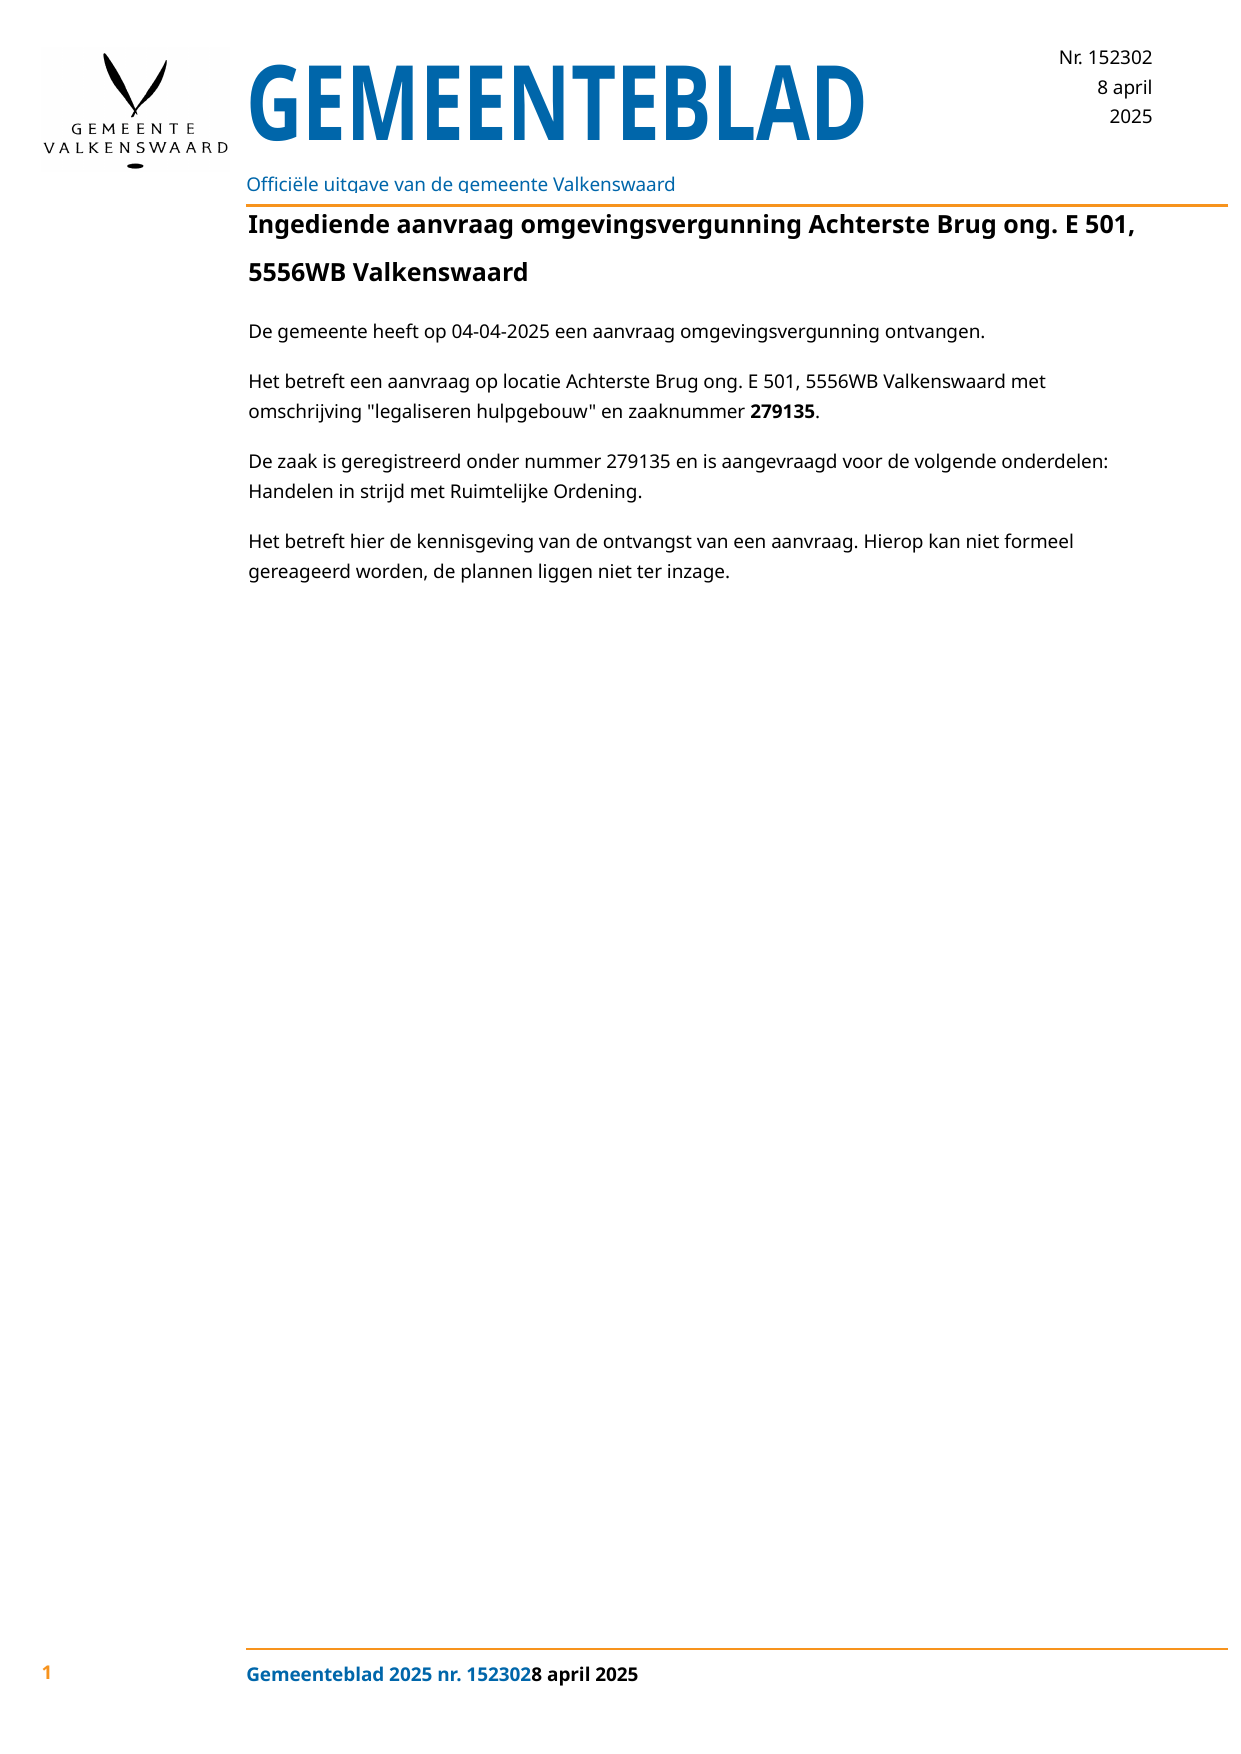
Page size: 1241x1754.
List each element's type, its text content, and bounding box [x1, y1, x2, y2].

picture [41, 47, 231, 172]
text Het betreft een aanvraag op locatie Achterste Brug ong. E 501, 5556WB Valkenswaard met omschrijving "legaliseren hulpgebouw" en zaaknummer 279135. [248, 368, 1152, 424]
text Het betreft hier de kennisgeving van de ontvangst van een aanvraag. Hierop kan niet formeel gereageerd worden, de plannen liggen niet ter inzage. [248, 528, 1152, 584]
text De zaak is geregistreerd onder nummer 279135 en is aangevraagd voor de volgende onderdelen: Handelen in strijd met Ruimtelijke Ordening. [248, 448, 1152, 504]
text Ingediende aanvraag omgevingsvergunning Achterste Brug ong. E 501, 5556WB Valkenswaard [248, 207, 1152, 288]
text De gemeente heeft op 04-04-2025 een aanvraag omgevingsvergunning ontvangen. [248, 318, 1152, 344]
